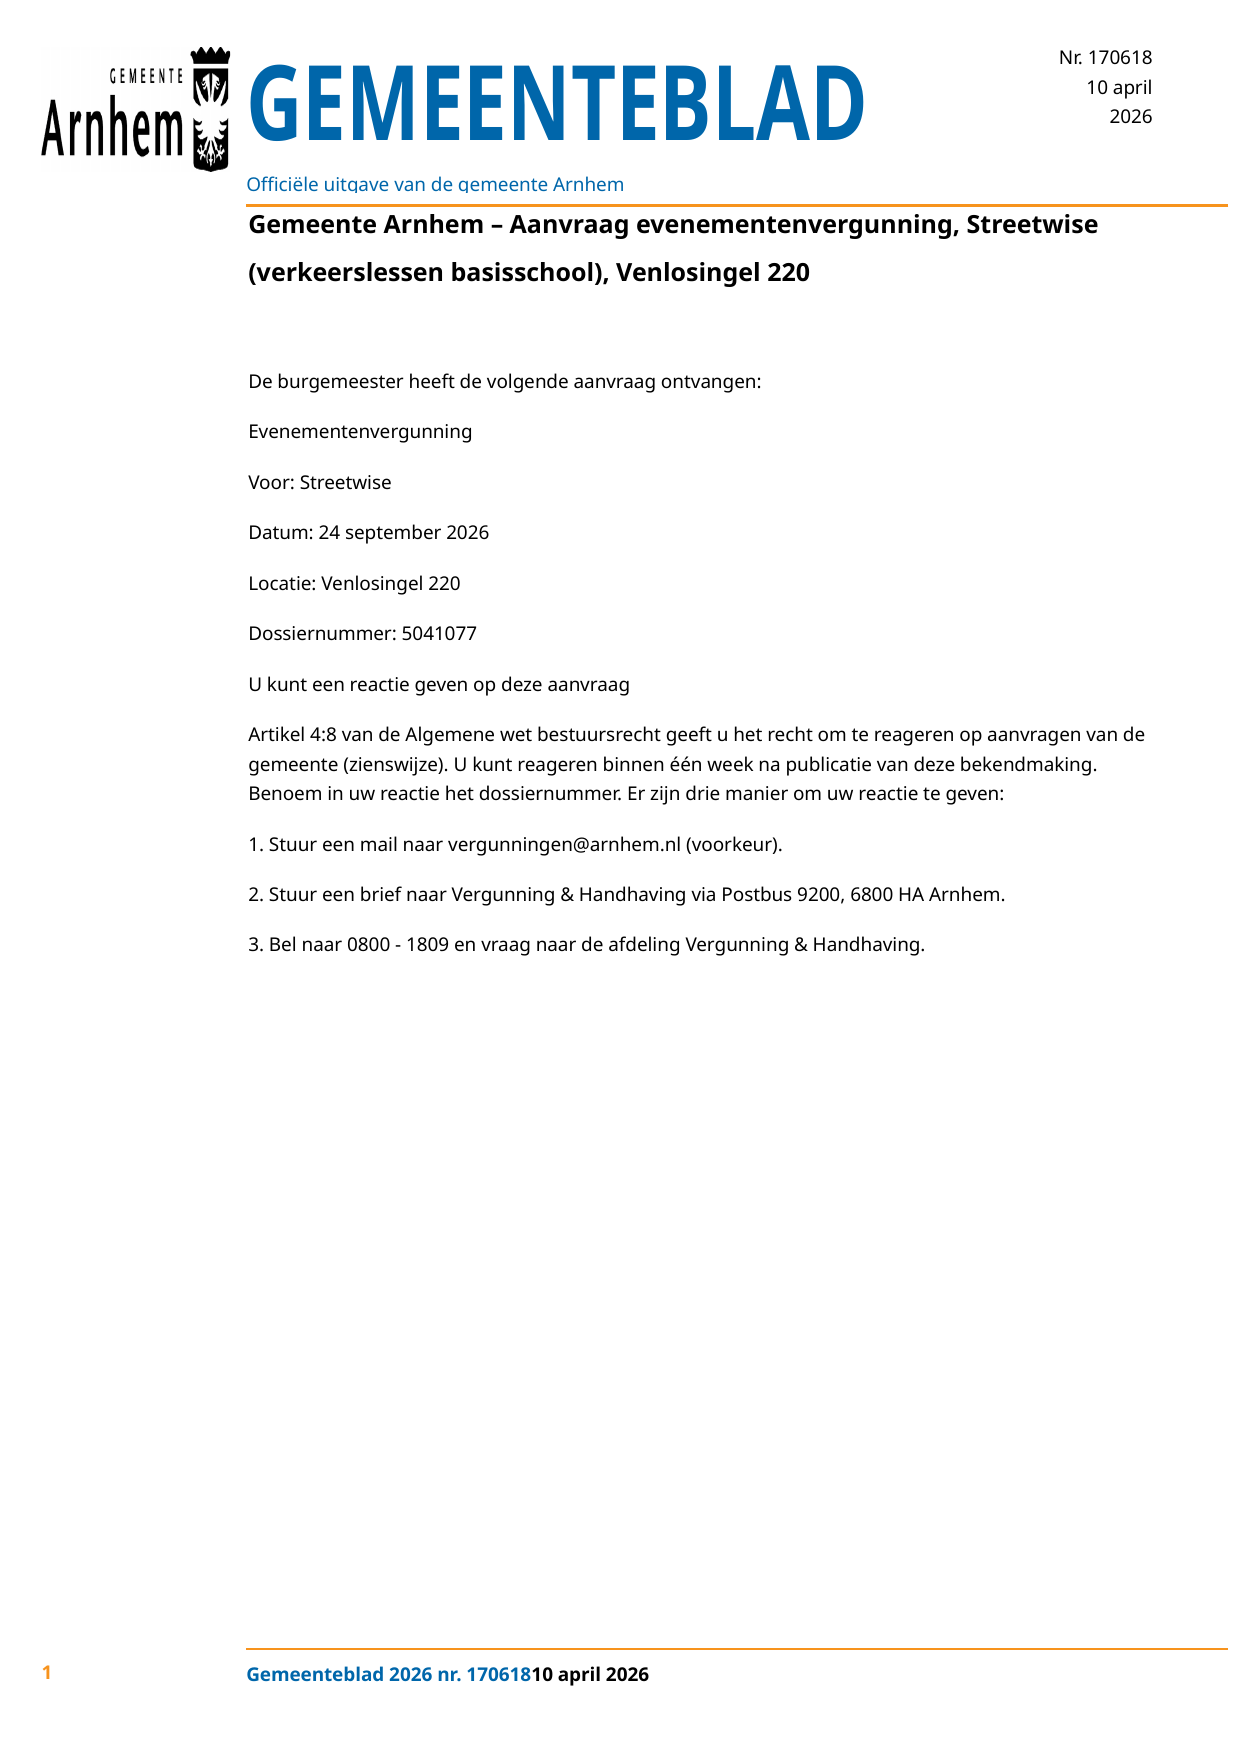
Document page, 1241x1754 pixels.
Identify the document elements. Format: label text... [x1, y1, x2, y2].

text Gemeente Arnhem – Aanvraag evenementenvergunning, Streetwise (verkeerslessen basisschool), Venlosingel 220 [248, 207, 1152, 288]
text Voor: Streetwise [248, 469, 1152, 495]
text Datum: 24 september 2026 [248, 519, 1152, 545]
text Locatie: Venlosingel 220 [248, 570, 1152, 596]
text U kunt een reactie geven op deze aanvraag [248, 671, 1152, 697]
text Dossiernummer: 5041077 [248, 620, 1152, 646]
text 3. Bel naar 0800 - 1809 en vraag naar de afdeling Vergunning & Handhaving. [248, 932, 1152, 957]
text Evenementenvergunning [248, 419, 1152, 444]
text 2. Stuur een brief naar Vergunning & Handhaving via Postbus 9200, 6800 HA Arnhem. [248, 881, 1152, 907]
text Artikel 4:8 van de Algemene wet bestuursrecht geeft u het recht om te reageren op aanvragen van de gemeente (zienswijze). U kunt reageren binnen één week na publicatie van deze bekendmaking. Benoem in uw reactie het dossiernummer. Er zijn drie manier om uw reactie te geven: [248, 721, 1152, 806]
text De burgemeester heeft de volgende aanvraag ontvangen: [248, 368, 1152, 394]
text 1. Stuur een mail naar vergunningen@arnhem.nl (voorkeur). [248, 831, 1152, 857]
picture [41, 47, 231, 172]
